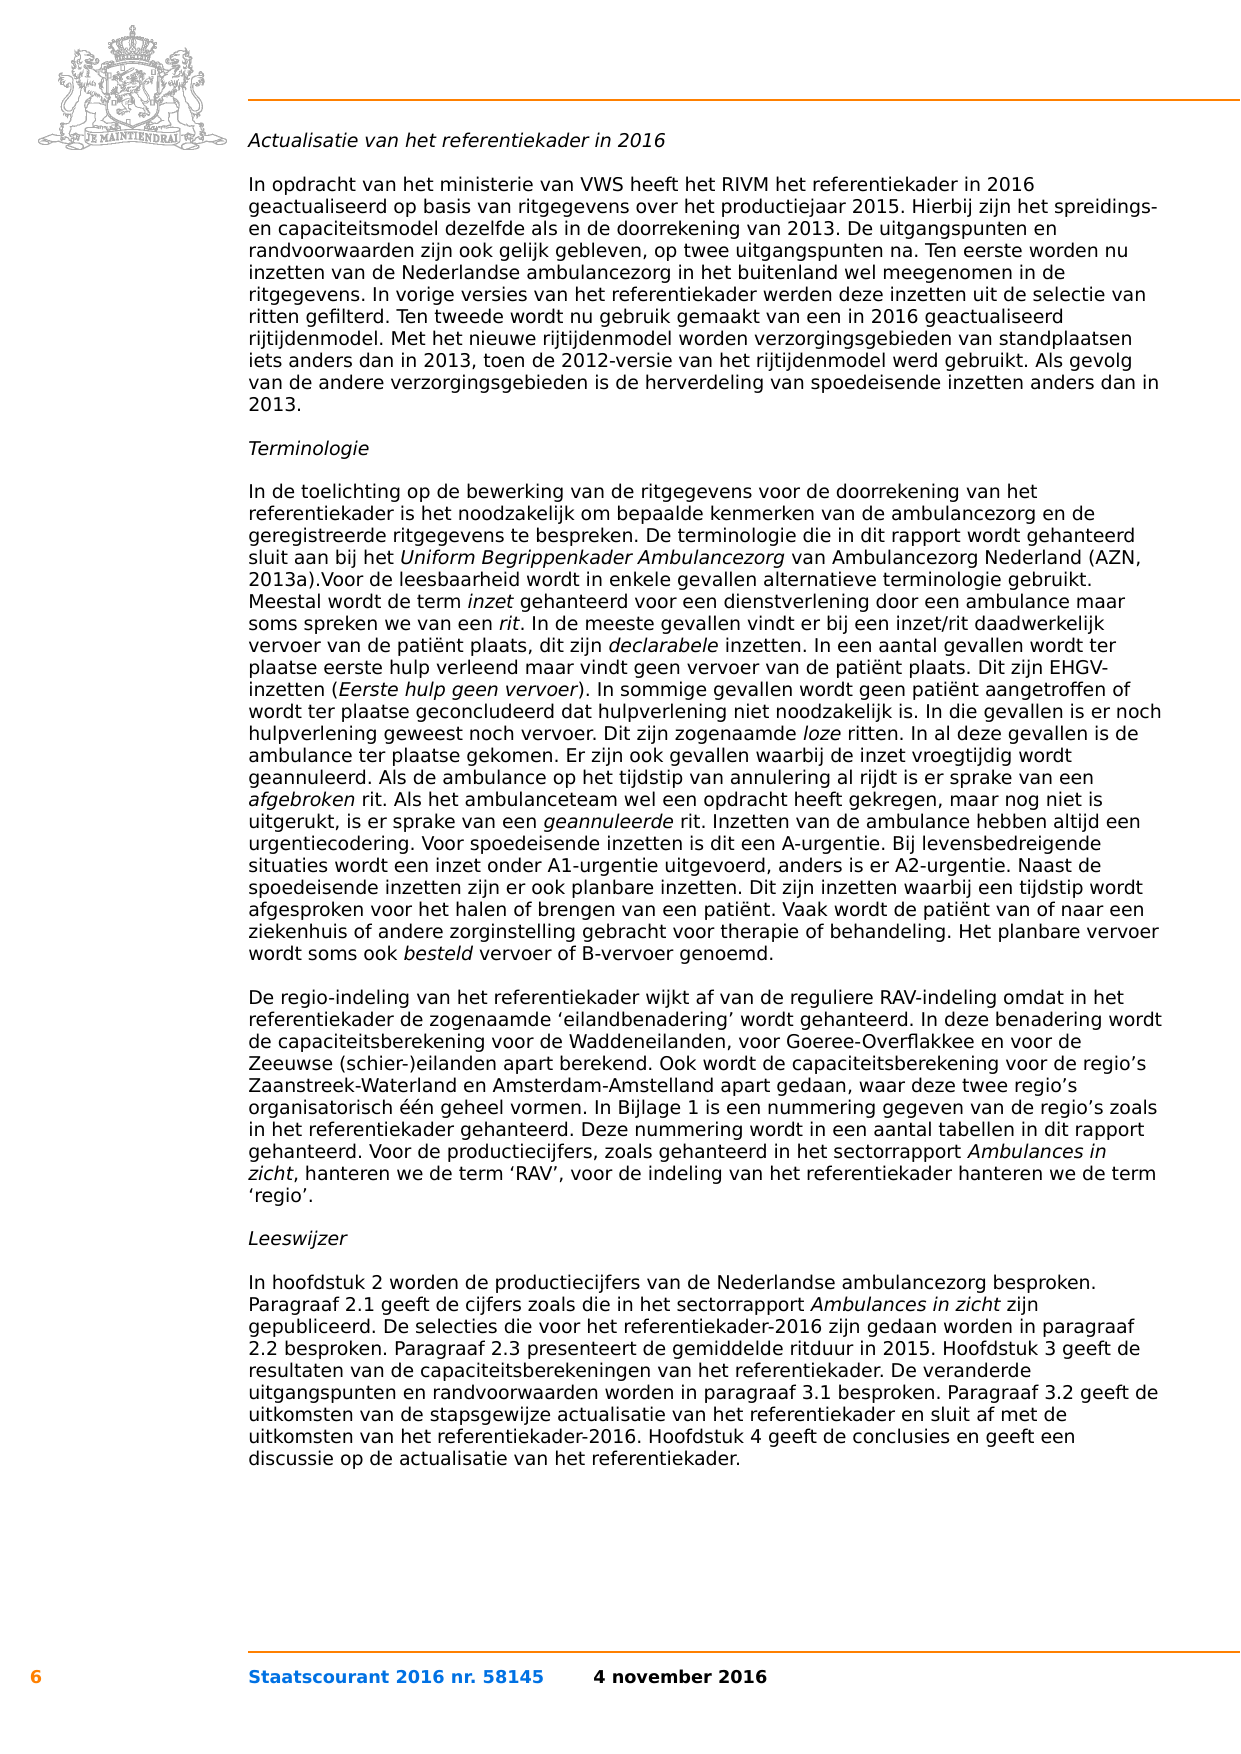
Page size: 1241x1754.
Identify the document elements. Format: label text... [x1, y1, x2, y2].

subtitle Terminologie [248, 437, 1163, 459]
subtitle Leeswijzer [248, 1228, 1163, 1250]
picture [38, 25, 227, 150]
text In hoofdstuk 2 worden de productiecijfers van de Nederlandse ambulancezorg besproken. Paragraaf 2.1 geeft de cijfers zoals die in het sectorrapport Ambulances in zicht zijn gepubliceerd. De selecties die voor het referentiekader-2016 zijn gedaan worden in paragraaf 2.2 besproken. Paragraaf 2.3 presenteert de gemiddelde ritduur in 2015. Hoofdstuk 3 geeft de resultaten van de capaciteitsberekeningen van het referentiekader. De veranderde uitgangspunten en randvoorwaarden worden in paragraaf 3.1 besproken. Paragraaf 3.2 geeft de uitkomsten van de stapsgewijze actualisatie van het referentiekader en sluit af met de uitkomsten van het referentiekader-2016. Hoofdstuk 4 geeft de conclusies en geeft een discussie op de actualisatie van het referentiekader. [248, 1272, 1163, 1470]
text De regio-indeling van het referentiekader wijkt af van de reguliere RAV-indeling omdat in het referentiekader de zogenaamde ‘eilandbenadering’ wordt gehanteerd. In deze benadering wordt de capaciteitsberekening voor de Waddeneilanden, voor Goeree-Overflakkee en voor de Zeeuwse (schier-)eilanden apart berekend. Ook wordt de capaciteitsberekening voor de regio’s Zaanstreek-Waterland en Amsterdam-Amstelland apart gedaan, waar deze twee regio’s organisatorisch één geheel vormen. In Bijlage 1 is een nummering gegeven van de regio’s zoals in het referentiekader gehanteerd. Deze nummering wordt in een aantal tabellen in dit rapport gehanteerd. Voor de productiecijfers, zoals gehanteerd in het sectorrapport Ambulances in zicht, hanteren we de term ‘RAV’, voor de indeling van het referentiekader hanteren we de term ‘regio’. [248, 987, 1163, 1206]
text In de toelichting op de bewerking van de ritgegevens voor de doorrekening van het referentiekader is het noodzakelijk om bepaalde kenmerken van de ambulancezorg en de geregistreerde ritgegevens te bespreken. De terminologie die in dit rapport wordt gehanteerd sluit aan bij het Uniform Begrippenkader Ambulancezorg van Ambulancezorg Nederland (AZN, 2013a).Voor de leesbaarheid wordt in enkele gevallen alternatieve terminologie gebruikt. Meestal wordt de term inzet gehanteerd voor een dienstverlening door een ambulance maar soms spreken we van een rit. In de meeste gevallen vindt er bij een inzet/rit daadwerkelijk vervoer van de patiënt plaats, dit zijn declarabele inzetten. In een aantal gevallen wordt ter plaatse eerste hulp verleend maar vindt geen vervoer van de patiënt plaats. Dit zijn EHGV-inzetten (Eerste hulp geen vervoer). In sommige gevallen wordt geen patiënt aangetroffen of wordt ter plaatse geconcludeerd dat hulpverlening niet noodzakelijk is. In die gevallen is er noch hulpverlening geweest noch vervoer. Dit zijn zogenaamde loze ritten. In al deze gevallen is de ambulance ter plaatse gekomen. Er zijn ook gevallen waarbij de inzet vroegtijdig wordt geannuleerd. Als de ambulance op het tijdstip van annulering al rijdt is er sprake van een afgebroken rit. Als het ambulanceteam wel een opdracht heeft gekregen, maar nog niet is uitgerukt, is er sprake van een geannuleerde rit. Inzetten van de ambulance hebben altijd een urgentiecodering. Voor spoedeisende inzetten is dit een A-urgentie. Bij levensbedreigende situaties wordt een inzet onder A1-urgentie uitgevoerd, anders is er A2-urgentie. Naast de spoedeisende inzetten zijn er ook planbare inzetten. Dit zijn inzetten waarbij een tijdstip wordt afgesproken voor het halen of brengen van een patiënt. Vaak wordt de patiënt van of naar een ziekenhuis of andere zorginstelling gebracht voor therapie of behandeling. Het planbare vervoer wordt soms ook besteld vervoer of B-vervoer genoemd. [248, 481, 1163, 965]
subtitle Actualisatie van het referentiekader in 2016 [248, 130, 1163, 152]
text In opdracht van het ministerie van VWS heeft het RIVM het referentiekader in 2016 geactualiseerd op basis van ritgegevens over het productiejaar 2015. Hierbij zijn het spreidings- en capaciteitsmodel dezelfde als in de doorrekening van 2013. De uitgangspunten en randvoorwaarden zijn ook gelijk gebleven, op twee uitgangspunten na. Ten eerste worden nu inzetten van de Nederlandse ambulancezorg in het buitenland wel meegenomen in de ritgegevens. In vorige versies van het referentiekader werden deze inzetten uit de selectie van ritten gefilterd. Ten tweede wordt nu gebruik gemaakt van een in 2016 geactualiseerd rijtijdenmodel. Met het nieuwe rijtijdenmodel worden verzorgingsgebieden van standplaatsen iets anders dan in 2013, toen de 2012-versie van het rijtijdenmodel werd gebruikt. Als gevolg van de andere verzorgingsgebieden is de herverdeling van spoedeisende inzetten anders dan in 2013. [248, 174, 1163, 416]
